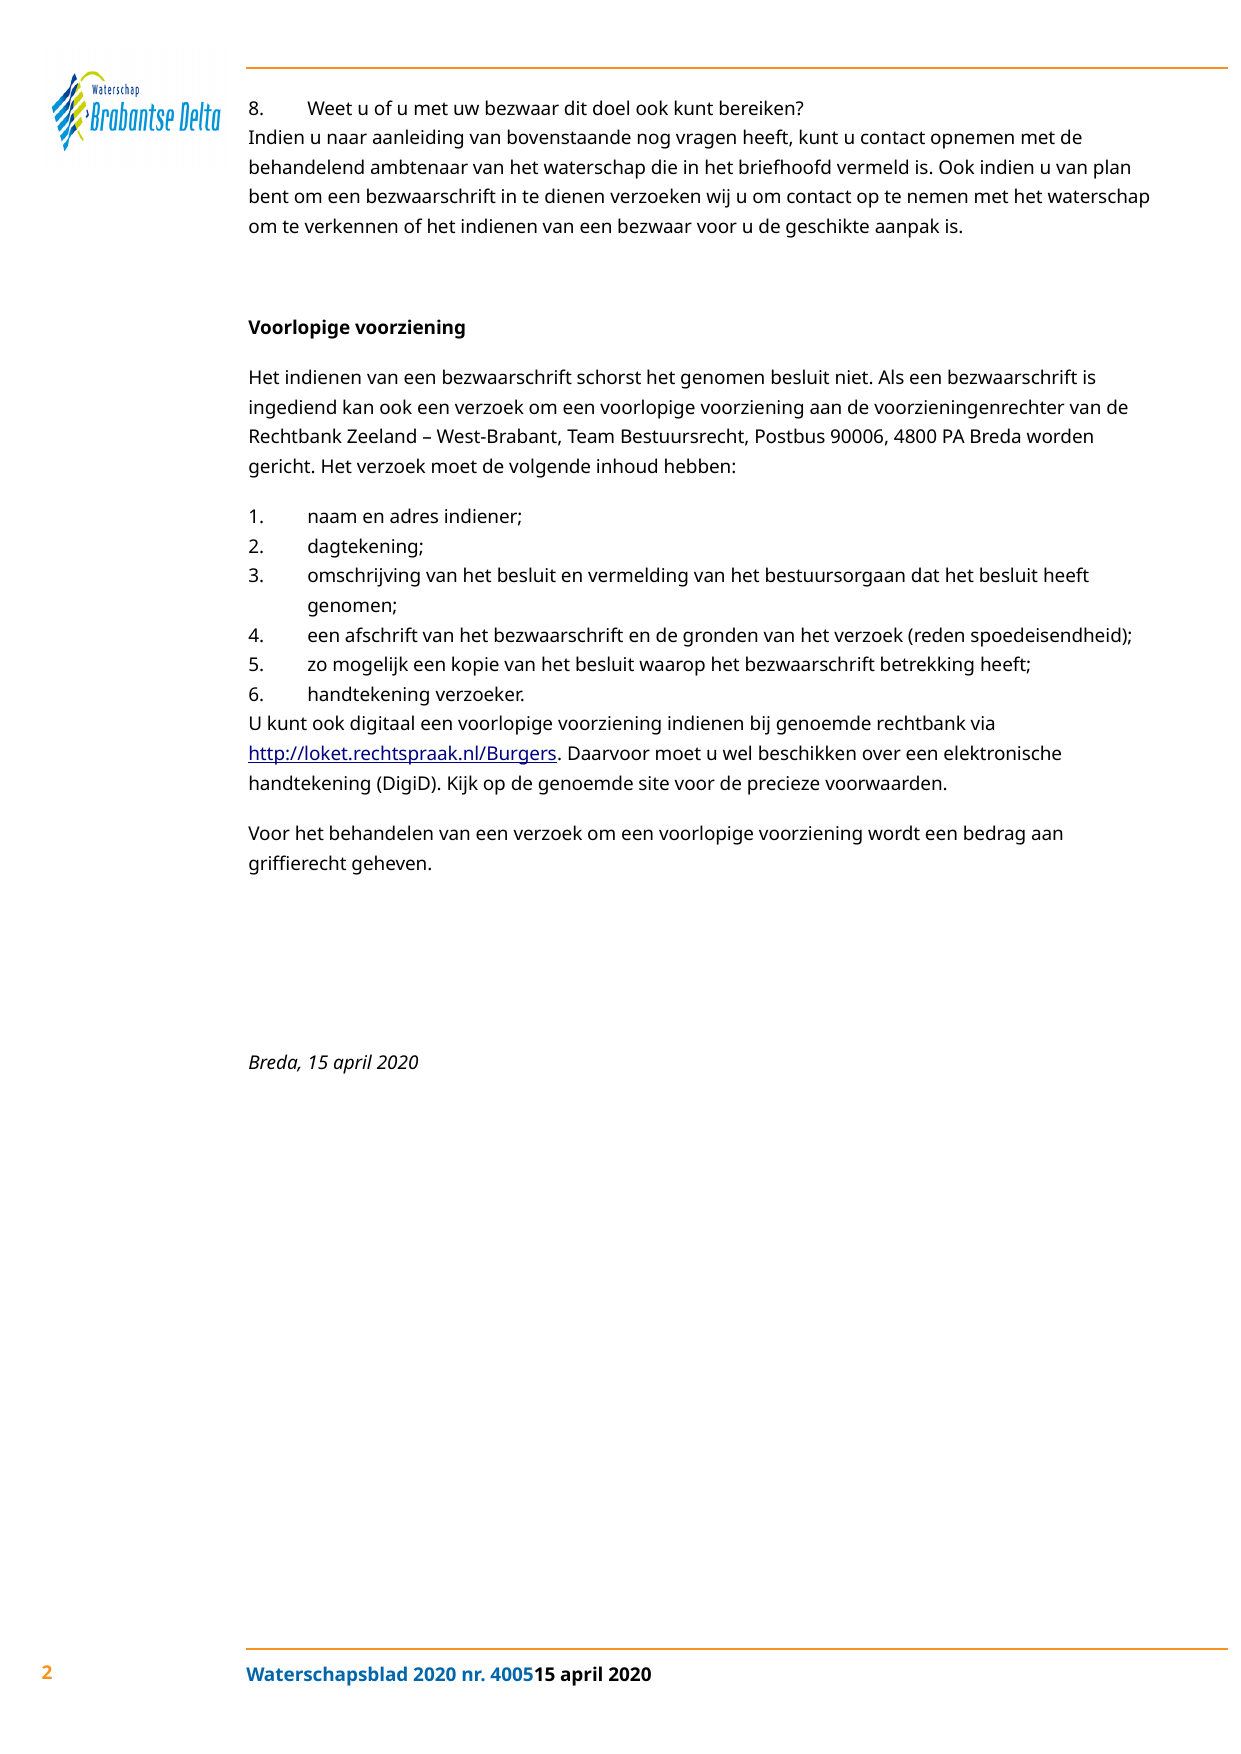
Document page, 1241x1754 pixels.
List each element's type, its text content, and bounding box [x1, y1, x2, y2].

text Voor het behandelen van een verzoek om een voorlopige voorziening wordt een bedrag aan griffierecht geheven. [248, 820, 1152, 876]
picture [41, 47, 231, 172]
list een afschrift van het bezwaarschrift en de gronden van het verzoek (reden spoedeisendheid); [248, 622, 1152, 648]
text Breda, 15 april 2020 [248, 1049, 1152, 1074]
list omschrijving van het besluit en vermelding van het bestuursorgaan dat het besluit heeft genomen; [248, 563, 1152, 618]
list handtekening verzoeker. [248, 681, 1152, 707]
list naam en adres indiener; [248, 503, 1152, 529]
text Voorlopige voorziening [248, 314, 1152, 340]
list zo mogelijk een kopie van het besluit waarop het bezwaarschrift betrekking heeft; [248, 651, 1152, 677]
text Indien u naar aanleiding van bovenstaande nog vragen heeft, kunt u contact opnemen met de behandelend ambtenaar van het waterschap die in het briefhoofd vermeld is. Ook indien u van plan bent om een bezwaarschrift in te dienen verzoeken wij u om contact op te nemen met het waterschap om te verkennen of het indienen van een bezwaar voor u de geschikte aanpak is. [248, 124, 1152, 239]
list Weet u of u met uw bezwaar dit doel ook kunt bereiken? [248, 95, 1152, 121]
text Het indienen van een bezwaarschrift schorst het genomen besluit niet. Als een bezwaarschrift is ingediend kan ook een verzoek om een voorlopige voorziening aan de voorzieningenrechter van de Rechtbank Zeeland – West-Brabant, Team Bestuursrecht, Postbus 90006, 4800 PA Breda worden gericht. Het verzoek moet de volgende inhoud hebben: [248, 364, 1152, 479]
text U kunt ook digitaal een voorlopige voorziening indienen bij genoemde rechtbank via http://loket.rechtspraak.nl/Burgers. Daarvoor moet u wel beschikken over een elektronische handtekening (DigiD). Kijk op de genoemde site voor de precieze voorwaarden. [248, 711, 1152, 796]
list dagtekening; [248, 533, 1152, 559]
